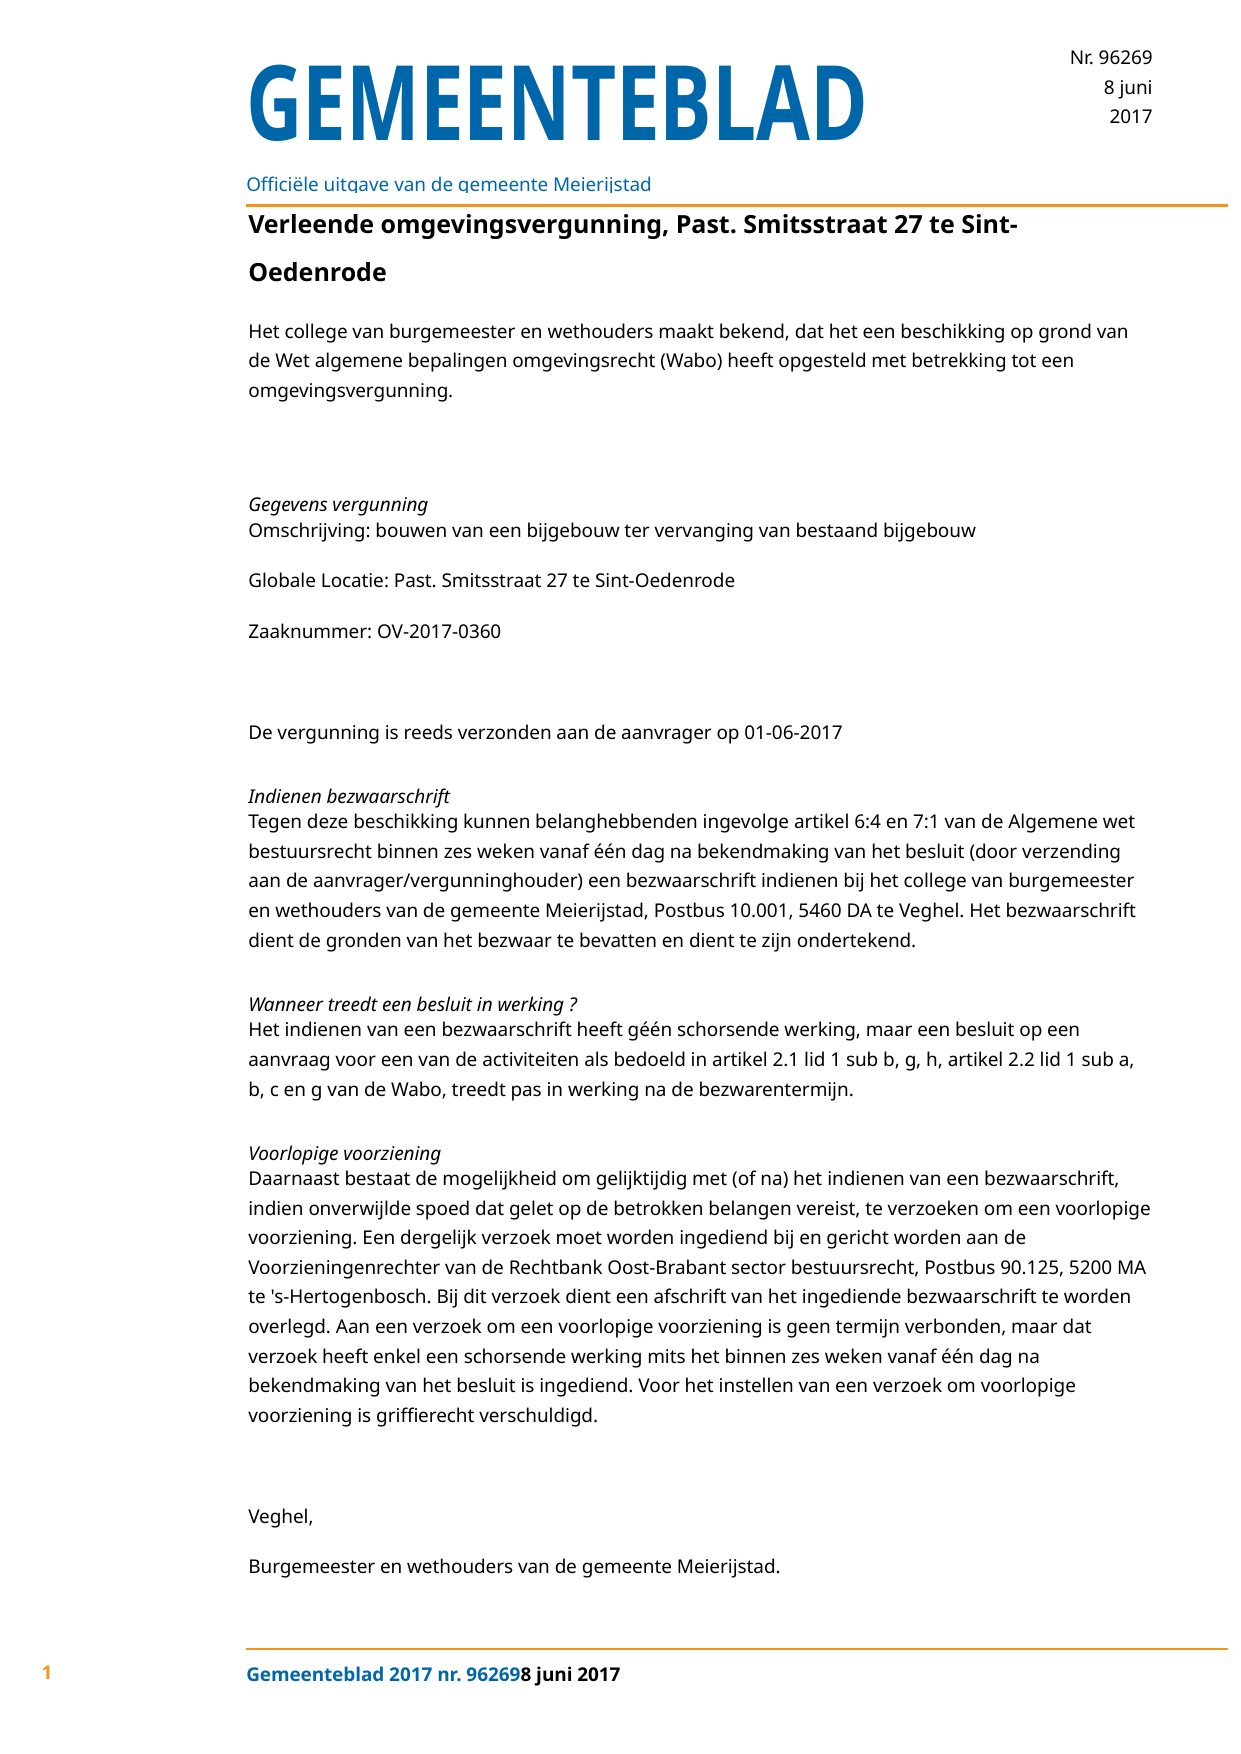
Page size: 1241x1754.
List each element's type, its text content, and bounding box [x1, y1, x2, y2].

text Wanneer treedt een besluit in werking ? [248, 991, 1152, 1017]
text Indienen bezwaarschrift [248, 783, 1152, 808]
text Veghel, [248, 1503, 1152, 1529]
text Daarnaast bestaat de mogelijkheid om gelijktijdig met (of na) het indienen van een bezwaarschrift, indien onverwijlde spoed dat gelet op de betrokken belangen vereist, te verzoeken om een voorlopige voorziening. Een dergelijk verzoek moet worden ingediend bij en gericht worden aan de Voorzieningenrechter van de Rechtbank Oost-Brabant sector bestuursrecht, Postbus 90.125, 5200 MA te 's-Hertogenbosch. Bij dit verzoek dient een afschrift van het ingediende bezwaarschrift te worden overlegd. Aan een verzoek om een voorlopige voorziening is geen termijn verbonden, maar dat verzoek heeft enkel een schorsende werking mits het binnen zes weken vanaf één dag na bekendmaking van het besluit is ingediend. Voor het instellen van een verzoek om voorlopige voorziening is griffierecht verschuldigd. [248, 1165, 1152, 1428]
text De vergunning is reeds verzonden aan de aanvrager op 01-06-2017 [248, 719, 1152, 744]
text Voorlopige voorziening [248, 1140, 1152, 1165]
text Het indienen van een bezwaarschrift heeft géén schorsende werking, maar een besluit op een aanvraag voor een van de activiteiten als bedoeld in artikel 2.1 lid 1 sub b, g, h, artikel 2.2 lid 1 sub a, b, c en g van de Wabo, treedt pas in werking na de bezwarentermijn. [248, 1017, 1152, 1101]
text Het college van burgemeester en wethouders maakt bekend, dat het een beschikking op grond van de Wet algemene bepalingen omgevingsrecht (Wabo) heeft opgesteld met betrekking tot een omgevingsvergunning. [248, 318, 1152, 403]
text Burgemeester en wethouders van de gemeente Meierijstad. [248, 1553, 1152, 1579]
text Zaaknummer: OV-2017-0360 [248, 618, 1152, 644]
text Verleende omgevingsvergunning, Past. Smitsstraat 27 te Sint-Oedenrode [248, 207, 1152, 288]
text Omschrijving: bouwen van een bijgebouw ter vervanging van bestaand bijgebouw [248, 517, 1152, 543]
text Globale Locatie: Past. Smitsstraat 27 te Sint-Oedenrode [248, 568, 1152, 593]
picture [41, 47, 231, 172]
text Tegen deze beschikking kunnen belanghebbenden ingevolge artikel 6:4 en 7:1 van de Algemene wet bestuursrecht binnen zes weken vanaf één dag na bekendmaking van het besluit (door verzending aan de aanvrager/vergunninghouder) een bezwaarschrift indienen bij het college van burgemeester en wethouders van de gemeente Meierijstad, Postbus 10.001, 5460 DA te Veghel. Het bezwaarschrift dient de gronden van het bezwaar te bevatten en dient te zijn ondertekend. [248, 808, 1152, 953]
text Gegevens vergunning [248, 491, 1152, 517]
